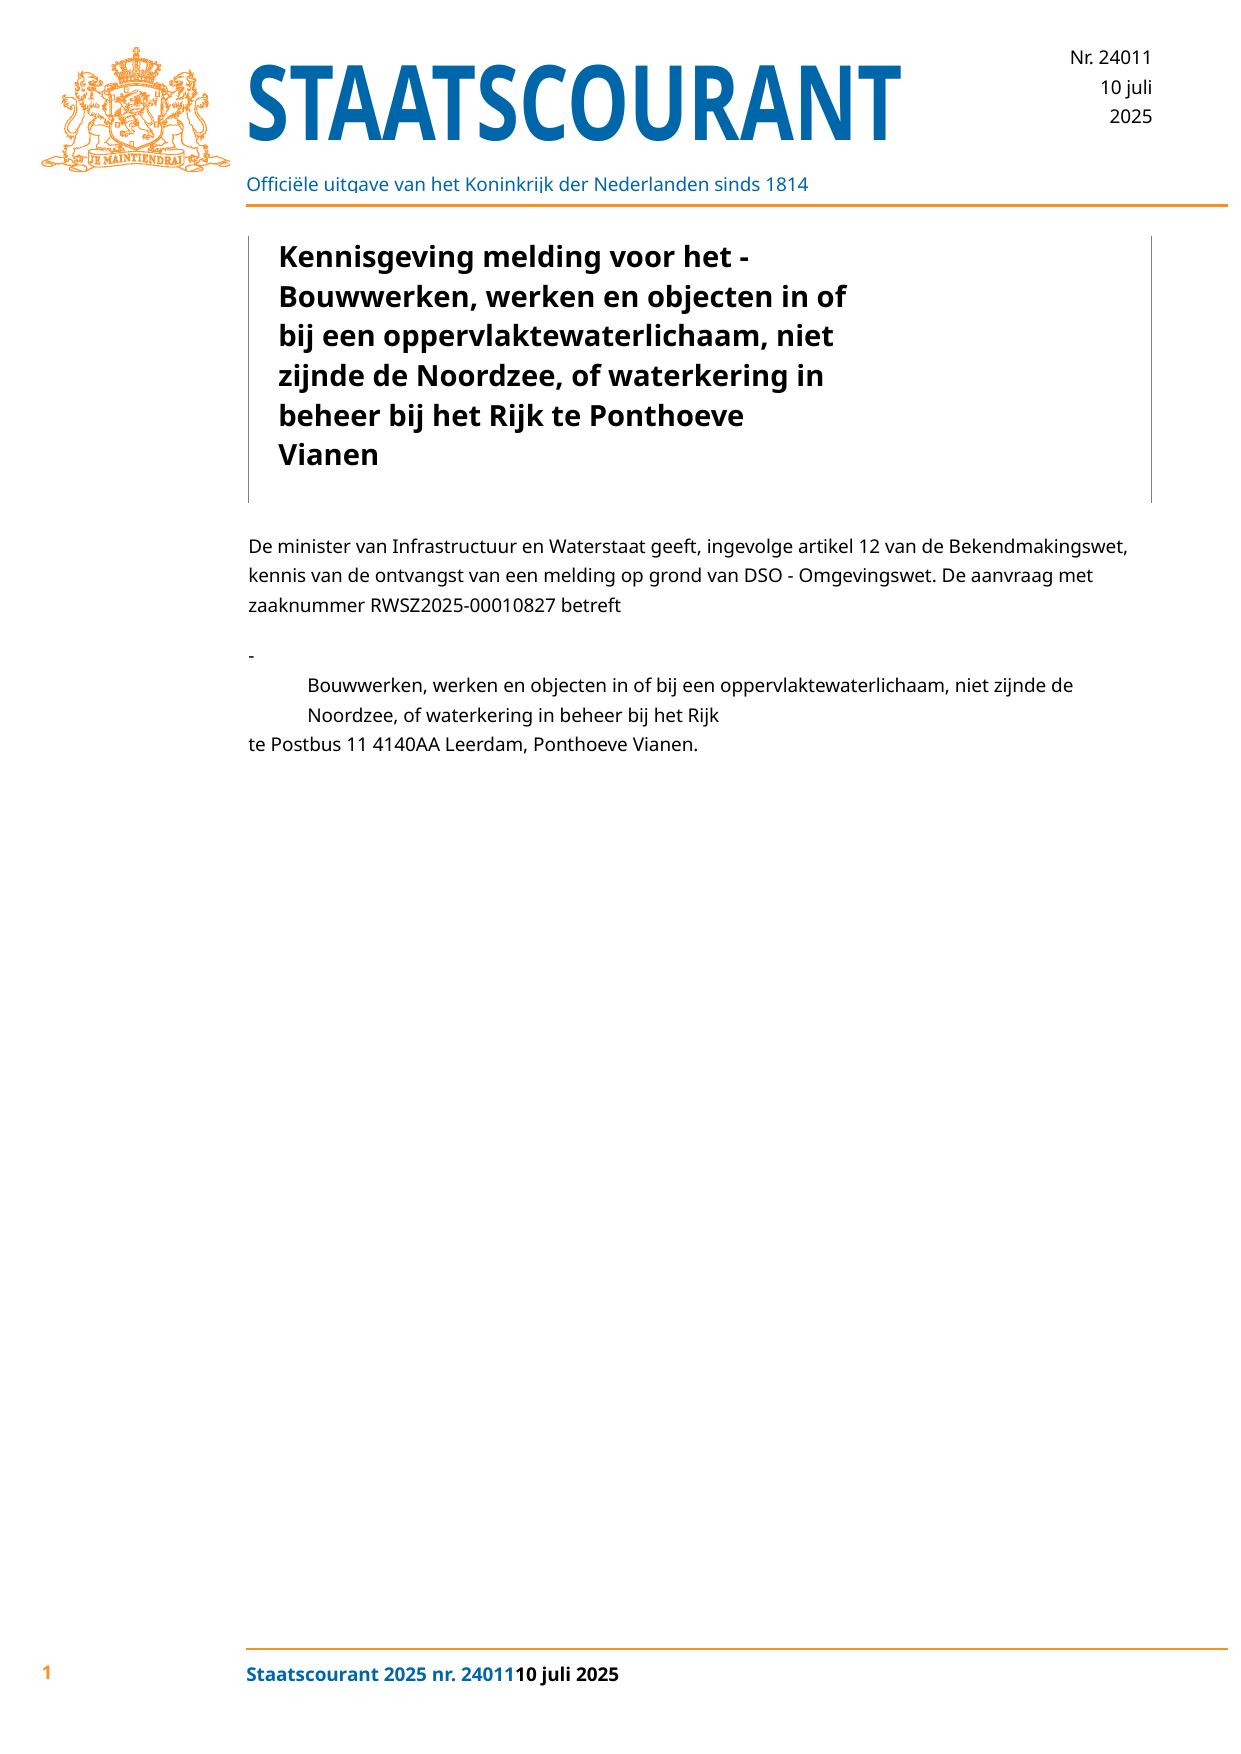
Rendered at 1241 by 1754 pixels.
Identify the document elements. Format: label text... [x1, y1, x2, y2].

picture [41, 47, 231, 172]
list Bouwwerken, werken en objecten in of bij een oppervlaktewaterlichaam, niet zijnde de Noordzee, of waterkering in beheer bij het Rijk [248, 672, 1152, 727]
table_header Kennisgeving melding voor het -Bouwwerken, werken en objecten in of bij een oppervlaktewaterlichaam, niet zijnde de Noordzee, of waterkering in beheer bij het Rijk te Ponthoeve Vianen [249, 236, 850, 503]
table_header [850, 414, 1151, 503]
text De minister van Infrastructuur en Waterstaat geeft, ingevolge artikel 12 van de Bekendmakingswet, kennis van de ontvangst van een melding op grond van DSO - Omgevingswet. De aanvraag met zaaknummer RWSZ2025-00010827 betreft [248, 533, 1152, 618]
table_header [1090, 236, 1151, 413]
picture [912, 236, 1090, 414]
text te Postbus 11 4140AA Leerdam, Ponthoeve Vianen. [248, 731, 1152, 757]
table_header [850, 236, 912, 413]
